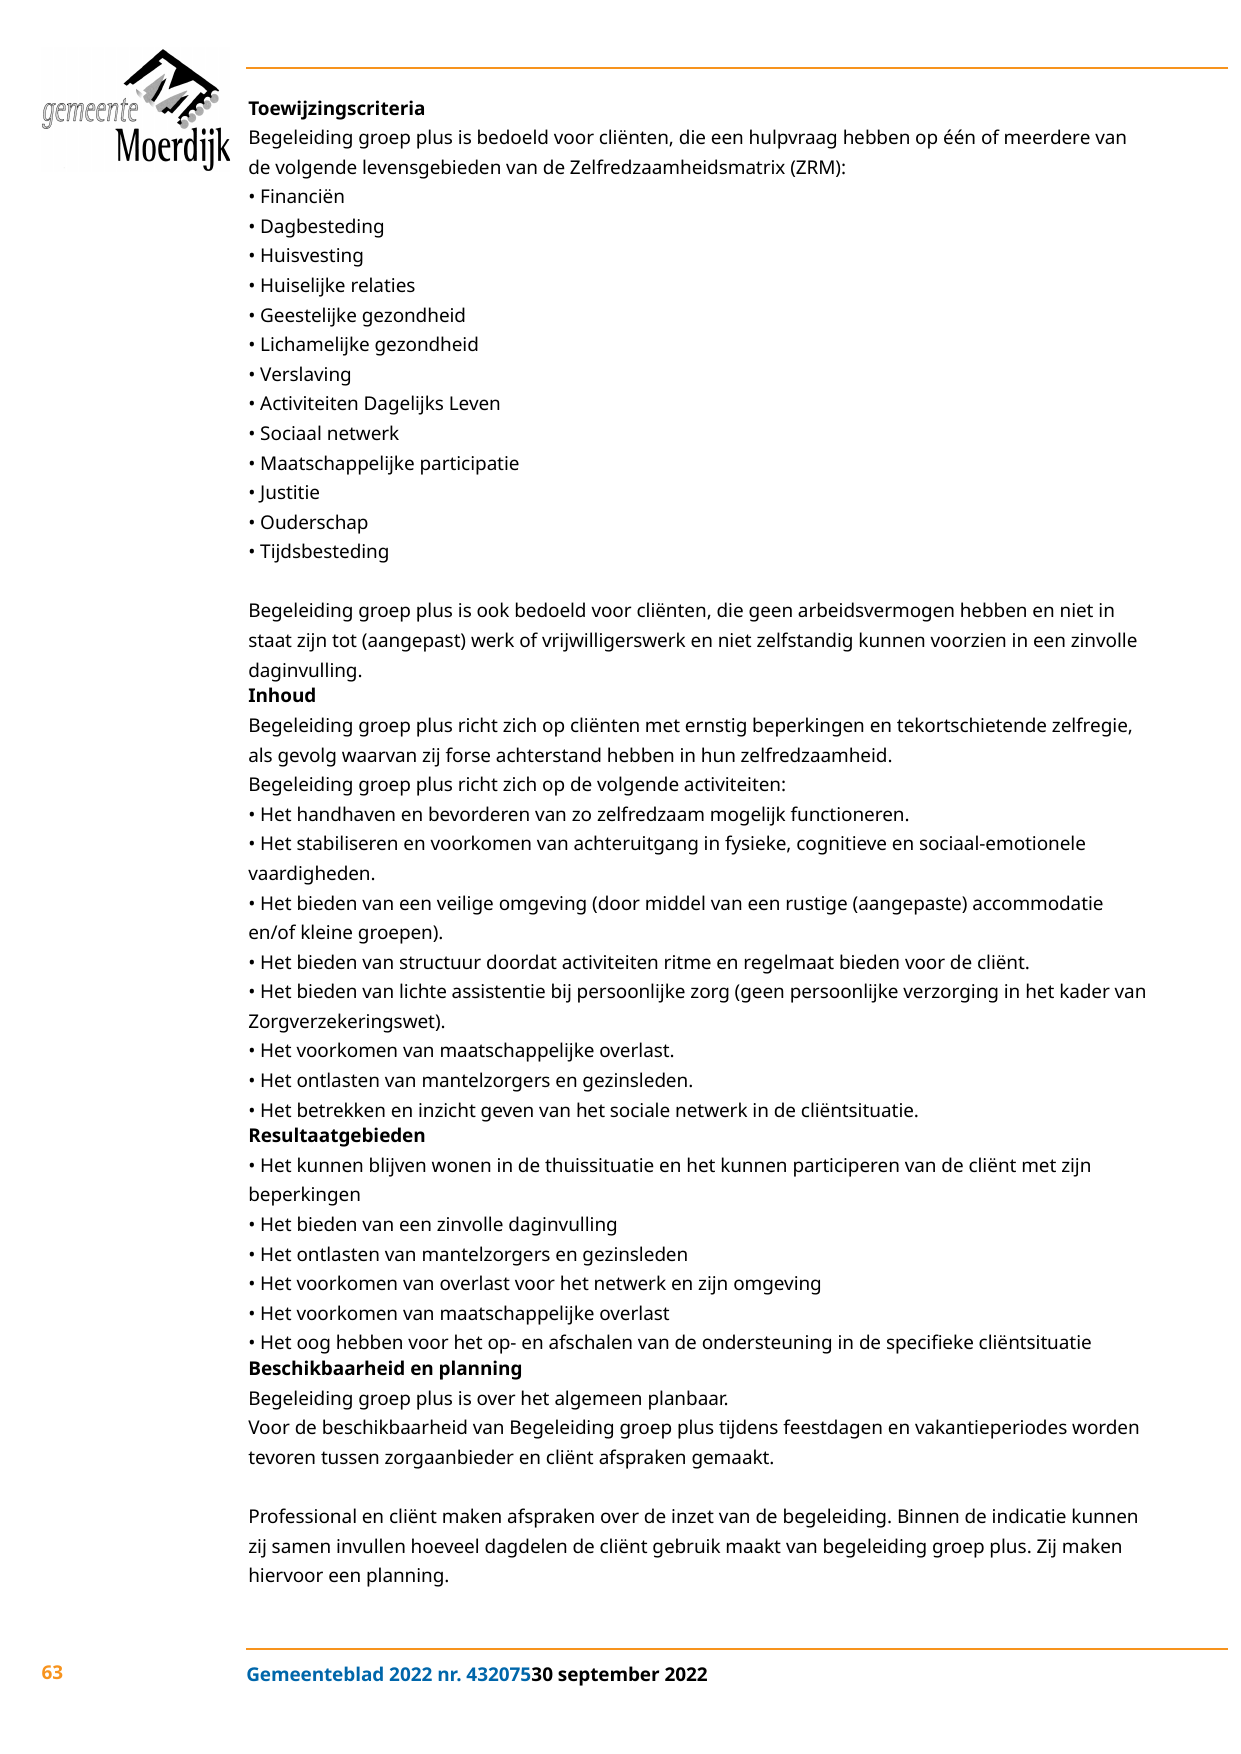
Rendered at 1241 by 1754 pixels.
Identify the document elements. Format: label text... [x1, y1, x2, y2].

table_cell Beschikbaarheid en planning Begeleiding groep plus is over het algemeen planbaar. Voor de beschikbaarheid van Begeleiding groep plus tijdens feestdagen en vakantieperiodes worden tevoren tussen zorgaanbieder en cliënt afspraken gemaakt. Professional en cliënt maken afspraken over de inzet van de begeleiding. Binnen de indicatie kunnen zij samen invullen hoeveel dagdelen de cliënt gebruik maakt van begeleiding groep plus. Zij maken hiervoor een planning. [248, 1355, 1152, 1588]
table_cell Toewijzingscriteria Begeleiding groep plus is bedoeld voor cliënten, die een hulpvraag hebben op één of meerdere van de volgende levensgebieden van de Zelfredzaamheidsmatrix (ZRM): • Financiën • Dagbesteding • Huisvesting • Huiselijke relaties • Geestelijke gezondheid • Lichamelijke gezondheid • Verslaving • Activiteiten Dagelijks Leven • Sociaal netwerk • Maatschappelijke participatie • Justitie • Ouderschap • Tijdsbesteding Begeleiding groep plus is ook bedoeld voor cliënten, die geen arbeidsvermogen hebben en niet in staat zijn tot (aangepast) werk of vrijwilligerswerk en niet zelfstandig kunnen voorzien in een zinvolle daginvulling. [248, 95, 1152, 683]
table_cell Inhoud Begeleiding groep plus richt zich op cliënten met ernstig beperkingen en tekortschietende zelfregie, als gevolg waarvan zij forse achterstand hebben in hun zelfredzaamheid. Begeleiding groep plus richt zich op de volgende activiteiten: • Het handhaven en bevorderen van zo zelfredzaam mogelijk functioneren. • Het stabiliseren en voorkomen van achteruitgang in fysieke, cognitieve en sociaal-emotionele vaardigheden. • Het bieden van een veilige omgeving (door middel van een rustige (aangepaste) accommodatie en/of kleine groepen). • Het bieden van structuur doordat activiteiten ritme en regelmaat bieden voor de cliënt. • Het bieden van lichte assistentie bij persoonlijke zorg (geen persoonlijke verzorging in het kader van Zorgverzekeringswet). • Het voorkomen van maatschappelijke overlast. • Het ontlasten van mantelzorgers en gezinsleden. • Het betrekken en inzicht geven van het sociale netwerk in de cliëntsituatie. [248, 683, 1152, 1122]
table_cell Resultaatgebieden • Het kunnen blijven wonen in de thuissituatie en het kunnen participeren van de cliënt met zijn beperkingen • Het bieden van een zinvolle daginvulling • Het ontlasten van mantelzorgers en gezinsleden • Het voorkomen van overlast voor het netwerk en zijn omgeving • Het voorkomen van maatschappelijke overlast • Het oog hebben voor het op- en afschalen van de ondersteuning in de specifieke cliëntsituatie [248, 1123, 1152, 1355]
picture [41, 47, 231, 172]
